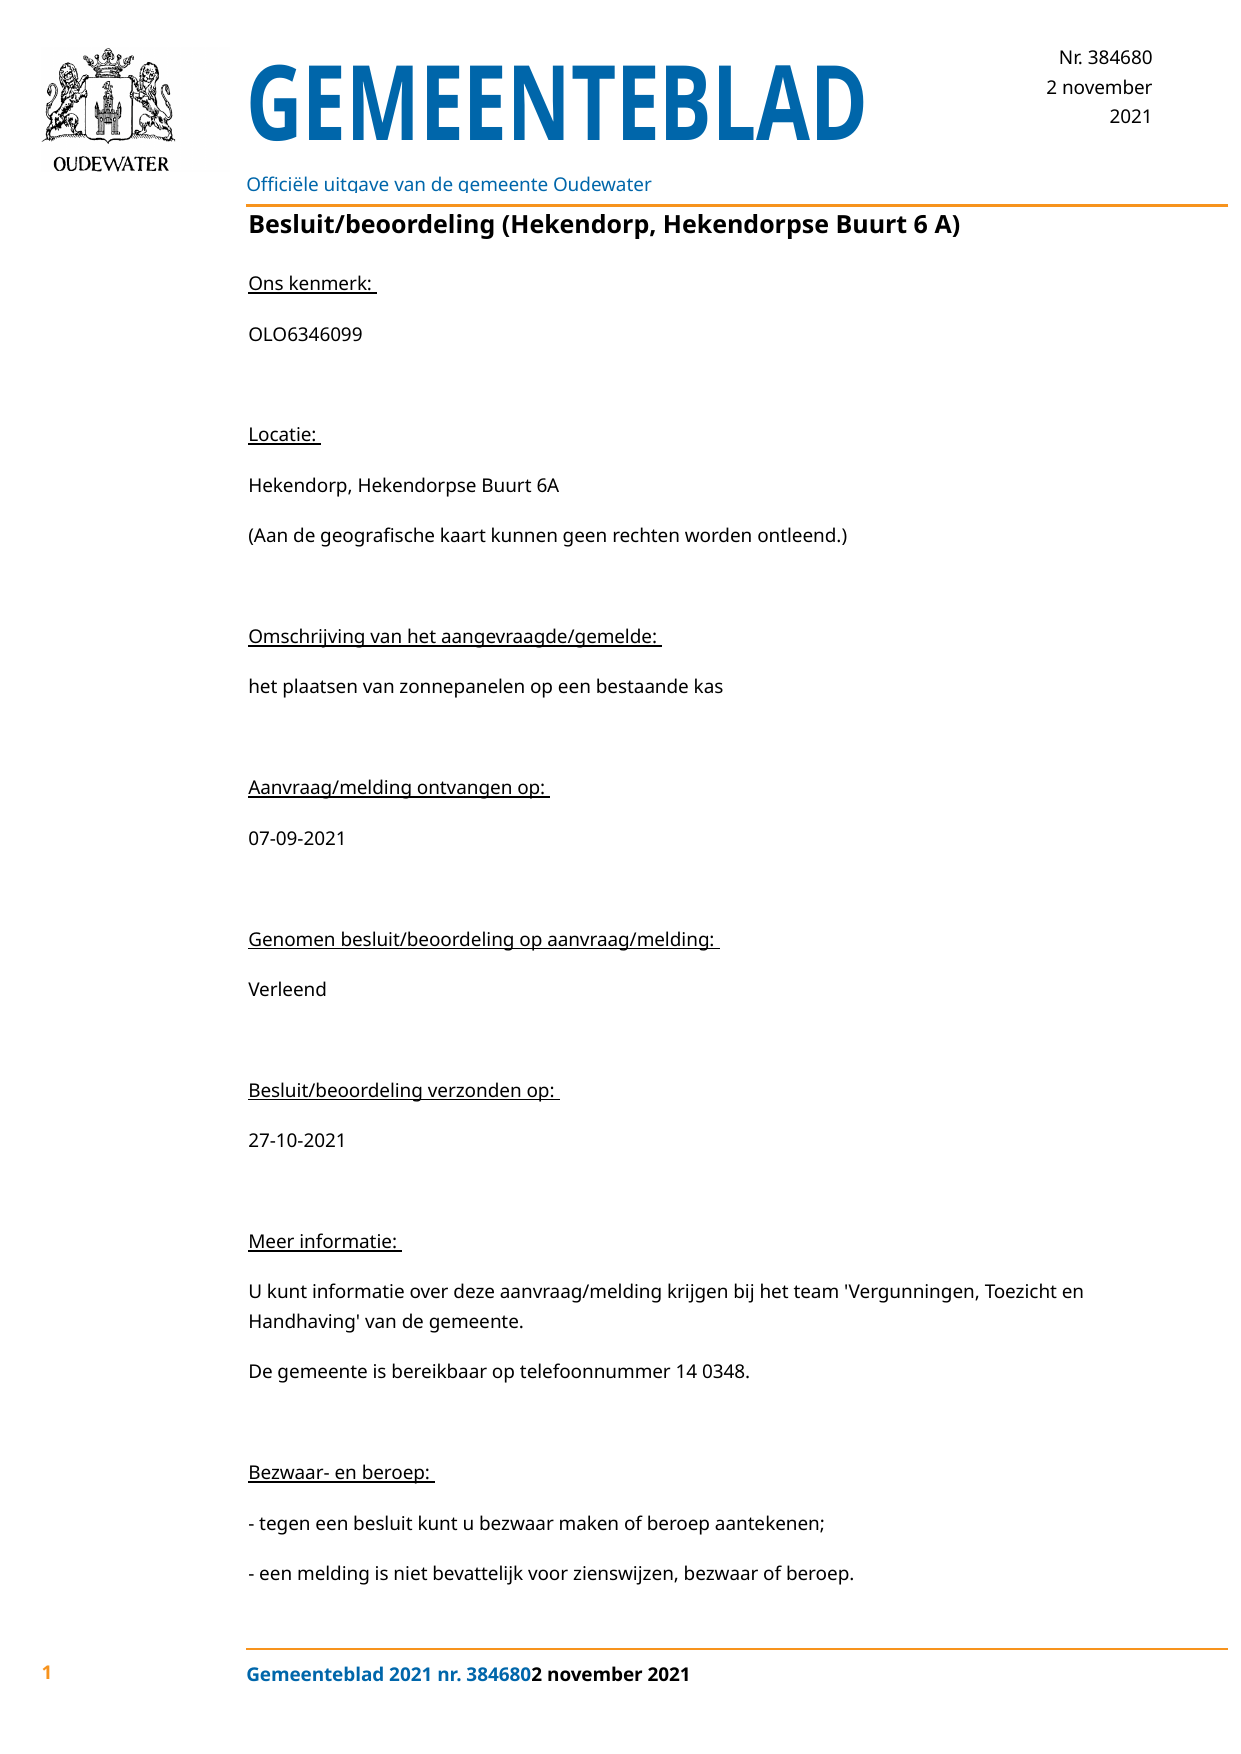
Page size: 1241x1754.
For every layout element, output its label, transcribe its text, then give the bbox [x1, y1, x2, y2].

text Bezwaar- en beroep: [248, 1459, 1152, 1485]
text Omschrijving van het aangevraagde/gemelde: [248, 623, 1152, 649]
text - een melding is niet bevattelijk voor zienswijzen, bezwaar of beroep. [248, 1560, 1152, 1586]
text het plaatsen van zonnepanelen op een bestaande kas [248, 674, 1152, 699]
text Ons kenmerk: [248, 270, 1152, 296]
text Meer informatie: [248, 1228, 1152, 1254]
text De gemeente is bereikbaar op telefoonnummer 14 0348. [248, 1359, 1152, 1384]
text U kunt informatie over deze aanvraag/melding krijgen bij het team 'Vergunningen, Toezicht en Handhaving' van de gemeente. [248, 1279, 1152, 1334]
text 27-10-2021 [248, 1127, 1152, 1153]
text - tegen een besluit kunt u bezwaar maken of beroep aantekenen; [248, 1510, 1152, 1536]
text Locatie: [248, 422, 1152, 447]
text Besluit/beoordeling (Hekendorp, Hekendorpse Buurt 6 A) [248, 207, 1152, 241]
picture [41, 47, 231, 172]
text (Aan de geografische kaart kunnen geen rechten worden ontleend.) [248, 522, 1152, 548]
text Verleend [248, 976, 1152, 1002]
text 07-09-2021 [248, 825, 1152, 851]
text Hekendorp, Hekendorpse Buurt 6A [248, 472, 1152, 498]
text Aanvraag/melding ontvangen op: [248, 774, 1152, 800]
text Genomen besluit/beoordeling op aanvraag/melding: [248, 926, 1152, 951]
text Besluit/beoordeling verzonden op: [248, 1077, 1152, 1103]
text OLO6346099 [248, 321, 1152, 346]
